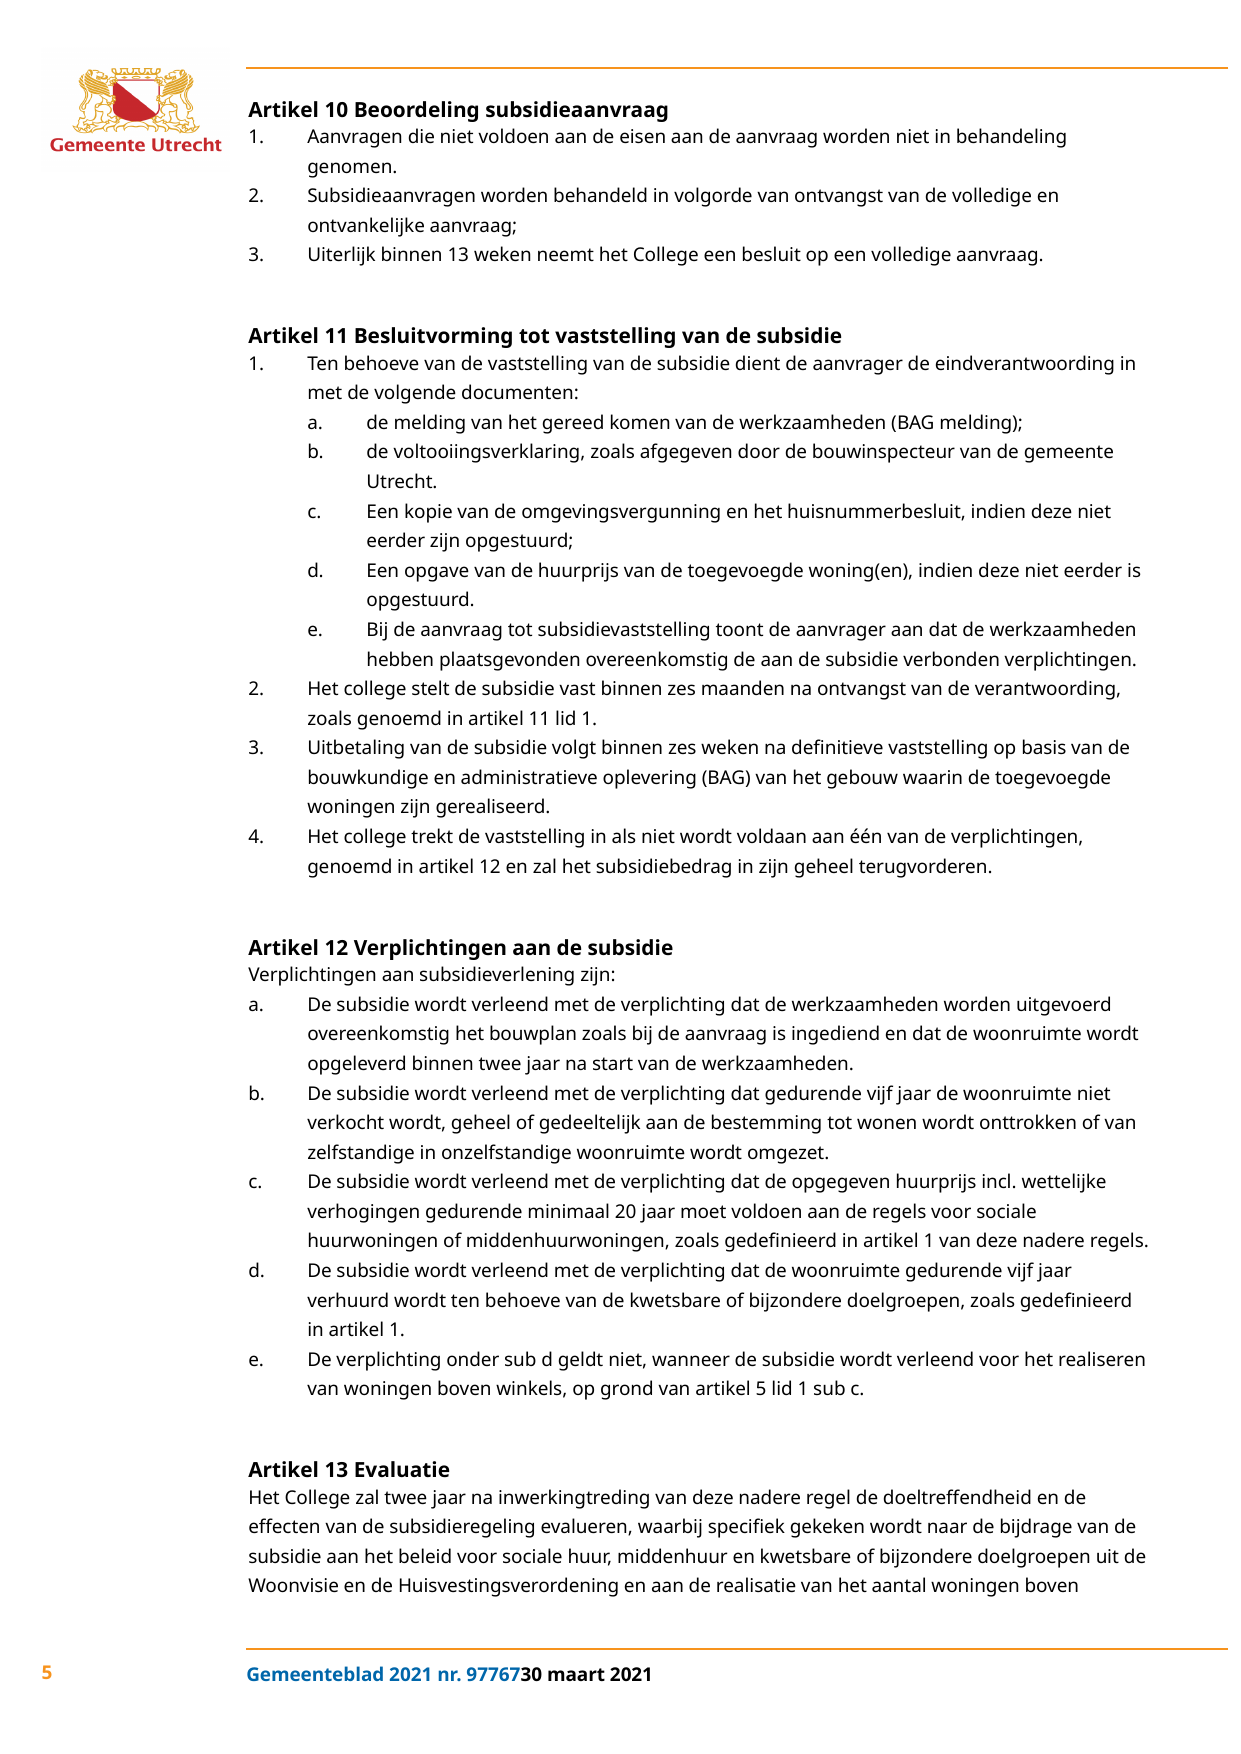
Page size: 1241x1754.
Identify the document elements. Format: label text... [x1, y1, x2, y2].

list De subsidie wordt verleend met de verplichting dat de werkzaamheden worden uitgevoerd overeenkomstig het bouwplan zoals bij de aanvraag is ingediend en dat de woonruimte wordt opgeleverd binnen twee jaar na start van de werkzaamheden. [248, 991, 1152, 1076]
text Artikel 12 Verplichtingen aan de subsidie [248, 933, 1152, 961]
text Verplichtingen aan subsidieverlening zijn: [248, 961, 1152, 987]
list Uiterlijk binnen 13 weken neemt het College een besluit op een volledige aanvraag. [248, 242, 1152, 267]
text Het College zal twee jaar na inwerkingtreding van deze nadere regel de doeltreffendheid en de effecten van de subsidieregeling evalueren, waarbij specifiek gekeken wordt naar de bijdrage van de subsidie aan het beleid voor sociale huur, middenhuur en kwetsbare of bijzondere doelgroepen uit de Woonvisie en de Huisvestingsverordening en aan de realisatie van het aantal woningen boven [248, 1484, 1152, 1598]
list Aanvragen die niet voldoen aan de eisen aan de aanvraag worden niet in behandeling genomen. [248, 123, 1152, 178]
list Ten behoeve van de vaststelling van de subsidie dient de aanvrager de eindverantwoording in met de volgende documenten: [248, 350, 1152, 405]
list Uitbetaling van de subsidie volgt binnen zes weken na definitieve vaststelling op basis van de bouwkundige en administratieve oplevering (BAG) van het gebouw waarin de toegevoegde woningen zijn gerealiseerd. [248, 734, 1152, 819]
list Bij de aanvraag tot subsidievaststelling toont de aanvrager aan dat de werkzaamheden hebben plaatsgevonden overeenkomstig de aan de subsidie verbonden verplichtingen. [307, 616, 1152, 672]
text Artikel 13 Evaluatie [248, 1456, 1152, 1484]
text Artikel 10 Beoordeling subsidieaanvraag [248, 95, 1152, 123]
list De subsidie wordt verleend met de verplichting dat de opgegeven huurprijs incl. wettelijke verhogingen gedurende minimaal 20 jaar moet voldoen aan de regels voor sociale huurwoningen of middenhuurwoningen, zoals gedefinieerd in artikel 1 van deze nadere regels. [248, 1168, 1152, 1253]
text Artikel 11 Besluitvorming tot vaststelling van de subsidie [248, 322, 1152, 350]
list De verplichting onder sub d geldt niet, wanneer de subsidie wordt verleend voor het realiseren van woningen boven winkels, op grond van artikel 5 lid 1 sub c. [248, 1346, 1152, 1401]
list de melding van het gereed komen van de werkzaamheden (BAG melding); [307, 409, 1152, 435]
picture [41, 47, 231, 172]
list de voltooiingsverklaring, zoals afgegeven door de bouwinspecteur van de gemeente Utrecht. [307, 439, 1152, 494]
list Subsidieaanvragen worden behandeld in volgorde van ontvangst van de volledige en ontvankelijke aanvraag; [248, 182, 1152, 238]
list Een kopie van de omgevingsvergunning en het huisnummerbesluit, indien deze niet eerder zijn opgestuurd; [307, 498, 1152, 553]
list Het college trekt de vaststelling in als niet wordt voldaan aan één van de verplichtingen, genoemd in artikel 12 en zal het subsidiebedrag in zijn geheel terugvorderen. [248, 823, 1152, 879]
list De subsidie wordt verleend met de verplichting dat gedurende vijf jaar de woonruimte niet verkocht wordt, geheel of gedeeltelijk aan de bestemming tot wonen wordt onttrokken of van zelfstandige in onzelfstandige woonruimte wordt omgezet. [248, 1080, 1152, 1164]
list De subsidie wordt verleend met de verplichting dat de woonruimte gedurende vijf jaar verhuurd wordt ten behoeve van de kwetsbare of bijzondere doelgroepen, zoals gedefinieerd in artikel 1. [248, 1257, 1152, 1342]
list Het college stelt de subsidie vast binnen zes maanden na ontvangst van de verantwoording, zoals genoemd in artikel 11 lid 1. [248, 675, 1152, 731]
list Een opgave van de huurprijs van de toegevoegde woning(en), indien deze niet eerder is opgestuurd. [307, 557, 1152, 612]
